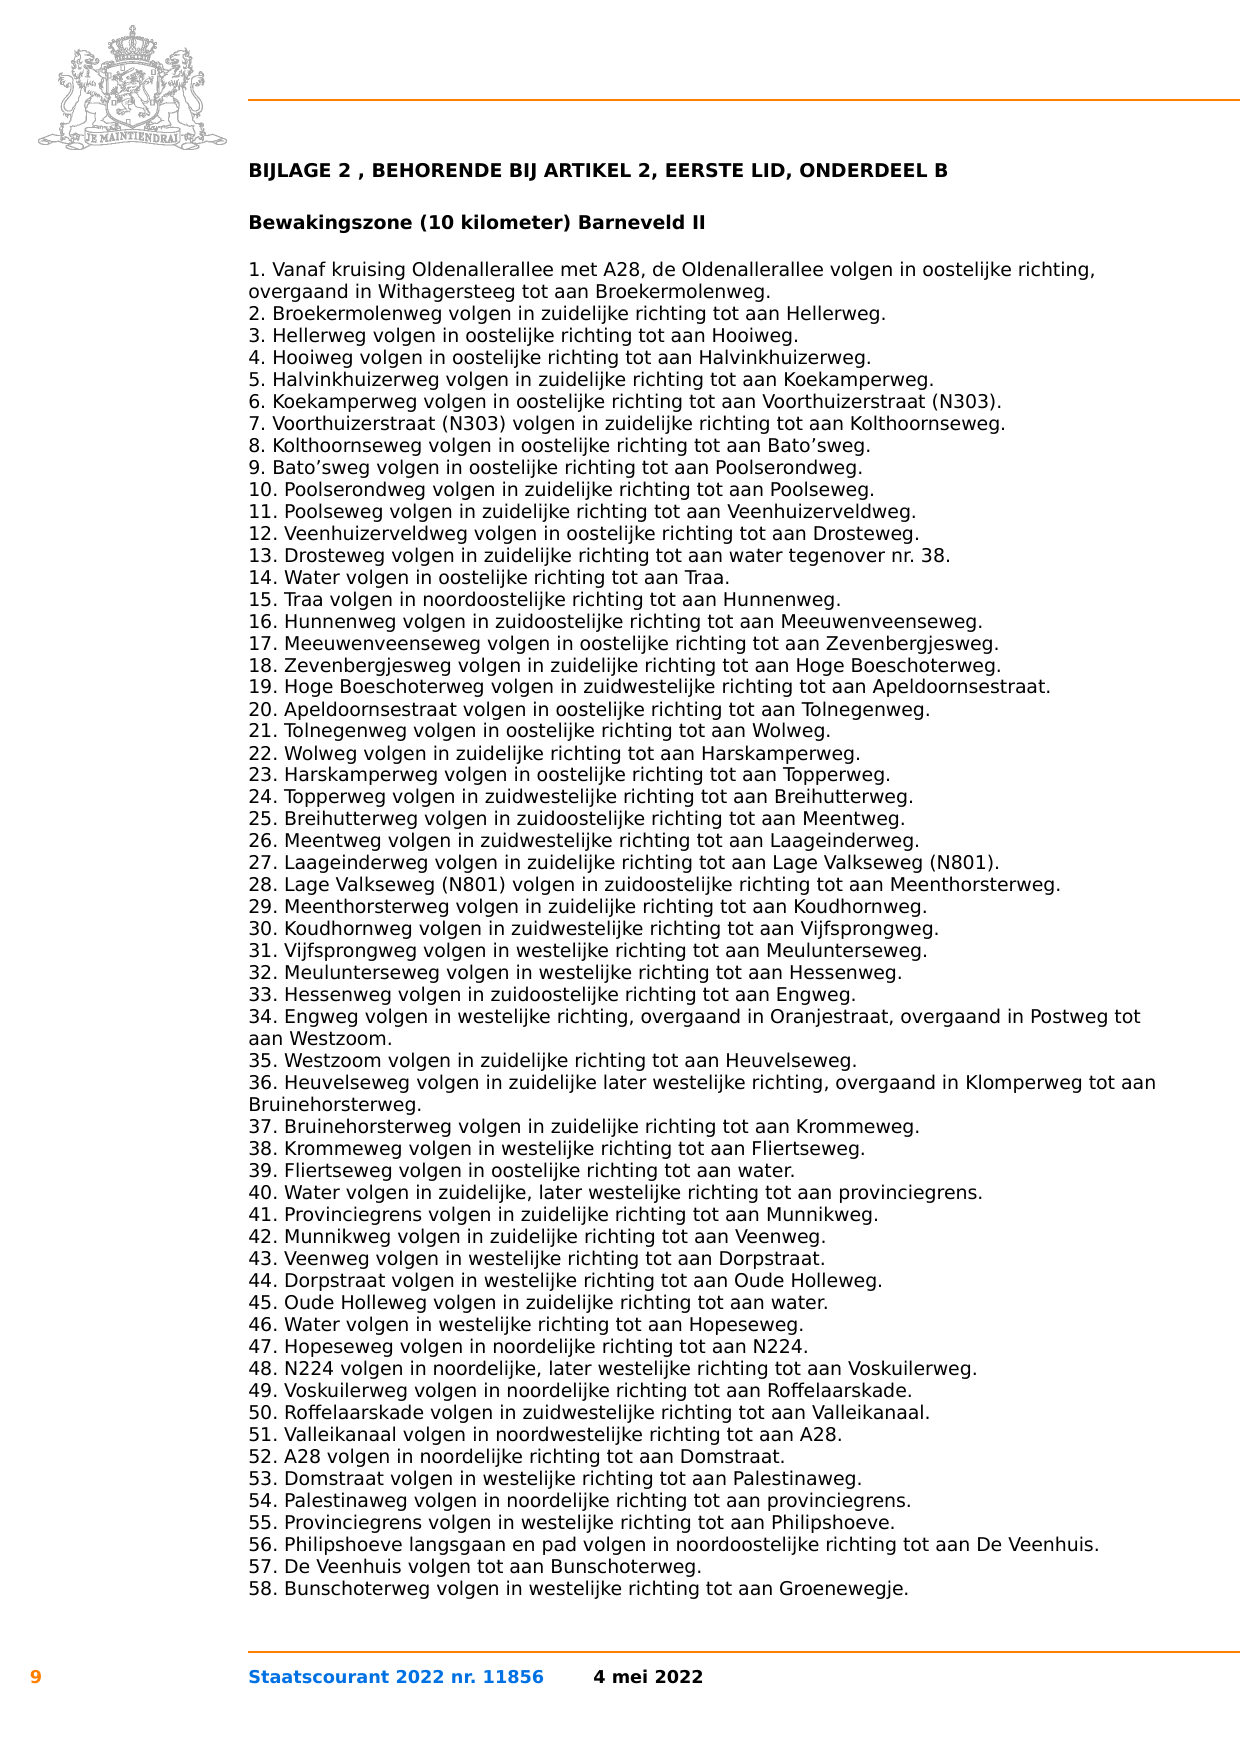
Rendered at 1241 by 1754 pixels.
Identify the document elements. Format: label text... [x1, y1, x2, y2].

text 56. Philipshoeve langsgaan en pad volgen in noordoostelijke richting tot aan De Veenhuis. [248, 1534, 1163, 1556]
text 43. Veenweg volgen in westelijke richting tot aan Dorpstraat. [248, 1248, 1163, 1270]
text 51. Valleikanaal volgen in noordwestelijke richting tot aan A28. [248, 1424, 1163, 1446]
text 13. Drosteweg volgen in zuidelijke richting tot aan water tegenover nr. 38. [248, 544, 1163, 567]
text 25. Breihutterweg volgen in zuidoostelijke richting tot aan Meentweg. [248, 808, 1163, 830]
text 6. Koekamperweg volgen in oostelijke richting tot aan Voorthuizerstraat (N303). [248, 391, 1163, 413]
text 49. Voskuilerweg volgen in noordelijke richting tot aan Roffelaarskade. [248, 1380, 1163, 1402]
text 58. Bunschoterweg volgen in westelijke richting tot aan Groenewegje. [248, 1578, 1163, 1599]
text 33. Hessenweg volgen in zuidoostelijke richting tot aan Engweg. [248, 984, 1163, 1006]
text 14. Water volgen in oostelijke richting tot aan Traa. [248, 567, 1163, 588]
text 47. Hopeseweg volgen in noordelijke richting tot aan N224. [248, 1336, 1163, 1358]
text 24. Topperweg volgen in zuidwestelijke richting tot aan Breihutterweg. [248, 786, 1163, 808]
subtitle BIJLAGE 2 , BEHORENDE BIJ ARTIKEL 2, EERSTE LID, ONDERDEEL B [248, 160, 1163, 182]
text 2. Broekermolenweg volgen in zuidelijke richting tot aan Hellerweg. [248, 303, 1163, 325]
text 55. Provinciegrens volgen in westelijke richting tot aan Philipshoeve. [248, 1512, 1163, 1534]
text 35. Westzoom volgen in zuidelijke richting tot aan Heuvelseweg. [248, 1050, 1163, 1072]
text 32. Meulunterseweg volgen in westelijke richting tot aan Hessenweg. [248, 962, 1163, 984]
text 21. Tolnegenweg volgen in oostelijke richting tot aan Wolweg. [248, 720, 1163, 742]
text 1. Vanaf kruising Oldenallerallee met A28, de Oldenallerallee volgen in oostelijke richting, overgaand in Withagersteeg tot aan Broekermolenweg. [248, 259, 1163, 303]
text 54. Palestinaweg volgen in noordelijke richting tot aan provinciegrens. [248, 1490, 1163, 1512]
text 9. Bato’sweg volgen in oostelijke richting tot aan Poolserondweg. [248, 457, 1163, 479]
text 29. Meenthorsterweg volgen in zuidelijke richting tot aan Koudhornweg. [248, 896, 1163, 918]
text 57. De Veenhuis volgen tot aan Bunschoterweg. [248, 1556, 1163, 1578]
text 12. Veenhuizerveldweg volgen in oostelijke richting tot aan Drosteweg. [248, 523, 1163, 544]
text 7. Voorthuizerstraat (N303) volgen in zuidelijke richting tot aan Kolthoornseweg. [248, 413, 1163, 435]
text 46. Water volgen in westelijke richting tot aan Hopeseweg. [248, 1314, 1163, 1336]
text 27. Laageinderweg volgen in zuidelijke richting tot aan Lage Valkseweg (N801). [248, 852, 1163, 874]
text 11. Poolseweg volgen in zuidelijke richting tot aan Veenhuizerveldweg. [248, 501, 1163, 523]
text 3. Hellerweg volgen in oostelijke richting tot aan Hooiweg. [248, 325, 1163, 347]
text 34. Engweg volgen in westelijke richting, overgaand in Oranjestraat, overgaand in Postweg tot aan Westzoom. [248, 1006, 1163, 1050]
text 23. Harskamperweg volgen in oostelijke richting tot aan Topperweg. [248, 764, 1163, 786]
text 22. Wolweg volgen in zuidelijke richting tot aan Harskamperweg. [248, 742, 1163, 764]
picture [38, 25, 227, 150]
text 31. Vijfsprongweg volgen in westelijke richting tot aan Meulunterseweg. [248, 940, 1163, 962]
text 38. Krommeweg volgen in westelijke richting tot aan Fliertseweg. [248, 1138, 1163, 1160]
text 28. Lage Valkseweg (N801) volgen in zuidoostelijke richting tot aan Meenthorsterweg. [248, 874, 1163, 896]
text 36. Heuvelseweg volgen in zuidelijke later westelijke richting, overgaand in Klomperweg tot aan Bruinehorsterweg. [248, 1072, 1163, 1116]
text 30. Koudhornweg volgen in zuidwestelijke richting tot aan Vijfsprongweg. [248, 918, 1163, 940]
text 16. Hunnenweg volgen in zuidoostelijke richting tot aan Meeuwenveenseweg. [248, 611, 1163, 632]
text 52. A28 volgen in noordelijke richting tot aan Domstraat. [248, 1446, 1163, 1468]
text 41. Provinciegrens volgen in zuidelijke richting tot aan Munnikweg. [248, 1204, 1163, 1226]
text 45. Oude Holleweg volgen in zuidelijke richting tot aan water. [248, 1292, 1163, 1314]
text 48. N224 volgen in noordelijke, later westelijke richting tot aan Voskuilerweg. [248, 1358, 1163, 1380]
text 10. Poolserondweg volgen in zuidelijke richting tot aan Poolseweg. [248, 479, 1163, 501]
text 40. Water volgen in zuidelijke, later westelijke richting tot aan provinciegrens. [248, 1182, 1163, 1204]
text 53. Domstraat volgen in westelijke richting tot aan Palestinaweg. [248, 1468, 1163, 1490]
text 39. Fliertseweg volgen in oostelijke richting tot aan water. [248, 1160, 1163, 1182]
text 15. Traa volgen in noordoostelijke richting tot aan Hunnenweg. [248, 588, 1163, 611]
text 44. Dorpstraat volgen in westelijke richting tot aan Oude Holleweg. [248, 1270, 1163, 1292]
text 17. Meeuwenveenseweg volgen in oostelijke richting tot aan Zevenbergjesweg. [248, 632, 1163, 654]
text 37. Bruinehorsterweg volgen in zuidelijke richting tot aan Krommeweg. [248, 1116, 1163, 1138]
text 18. Zevenbergjesweg volgen in zuidelijke richting tot aan Hoge Boeschoterweg. [248, 654, 1163, 676]
text 4. Hooiweg volgen in oostelijke richting tot aan Halvinkhuizerweg. [248, 347, 1163, 369]
text 26. Meentweg volgen in zuidwestelijke richting tot aan Laageinderweg. [248, 830, 1163, 852]
text 20. Apeldoornsestraat volgen in oostelijke richting tot aan Tolnegenweg. [248, 698, 1163, 720]
text 42. Munnikweg volgen in zuidelijke richting tot aan Veenweg. [248, 1226, 1163, 1248]
subtitle Bewakingszone (10 kilometer) Barneveld II [248, 212, 1163, 234]
text 50. Roffelaarskade volgen in zuidwestelijke richting tot aan Valleikanaal. [248, 1402, 1163, 1424]
text 19. Hoge Boeschoterweg volgen in zuidwestelijke richting tot aan Apeldoornsestraat. [248, 676, 1163, 698]
text 8. Kolthoornseweg volgen in oostelijke richting tot aan Bato’sweg. [248, 435, 1163, 457]
text 5. Halvinkhuizerweg volgen in zuidelijke richting tot aan Koekamperweg. [248, 369, 1163, 391]
